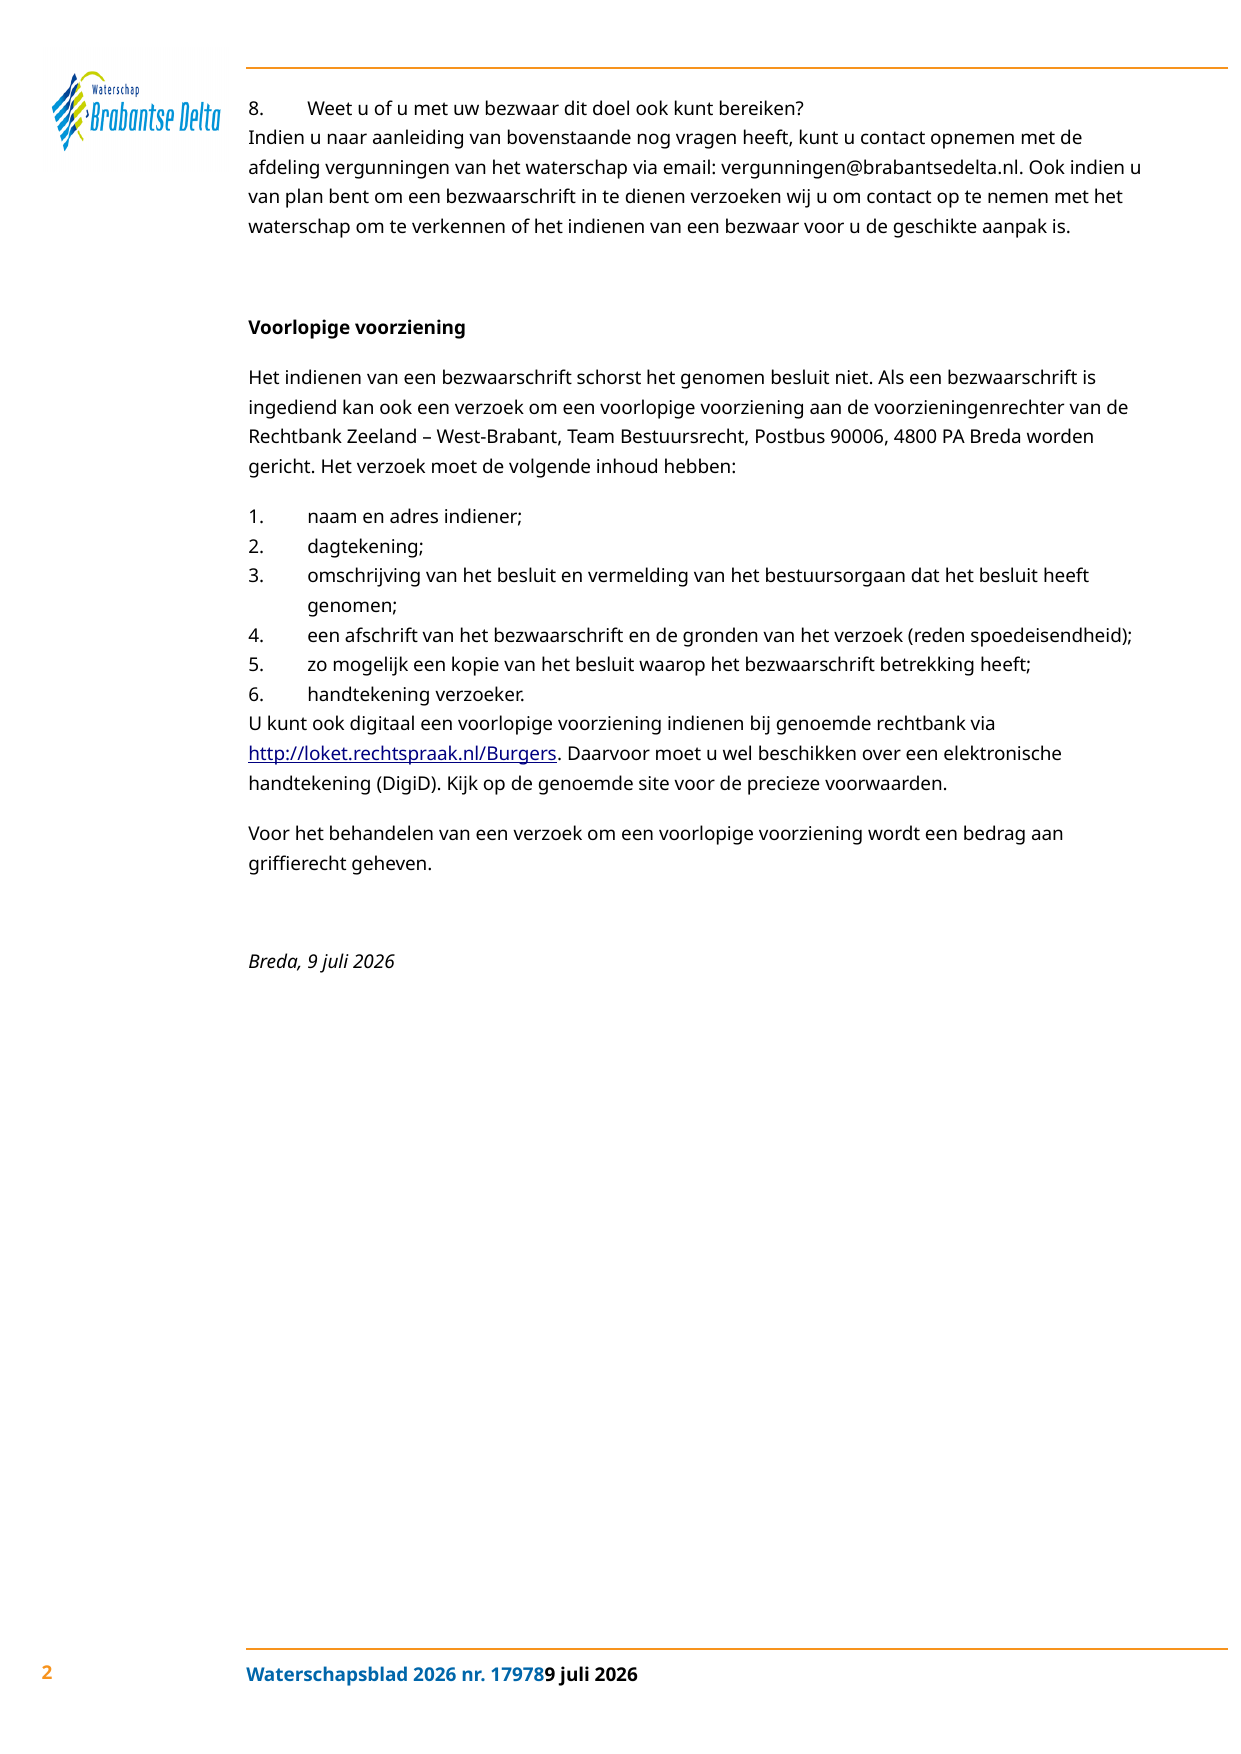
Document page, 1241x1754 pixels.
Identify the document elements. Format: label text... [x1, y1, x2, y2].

text Het indienen van een bezwaarschrift schorst het genomen besluit niet. Als een bezwaarschrift is ingediend kan ook een verzoek om een voorlopige voorziening aan de voorzieningenrechter van de Rechtbank Zeeland – West-Brabant, Team Bestuursrecht, Postbus 90006, 4800 PA Breda worden gericht. Het verzoek moet de volgende inhoud hebben: [248, 364, 1152, 479]
text U kunt ook digitaal een voorlopige voorziening indienen bij genoemde rechtbank via http://loket.rechtspraak.nl/Burgers. Daarvoor moet u wel beschikken over een elektronische handtekening (DigiD). Kijk op de genoemde site voor de precieze voorwaarden. [248, 711, 1152, 796]
list zo mogelijk een kopie van het besluit waarop het bezwaarschrift betrekking heeft; [248, 651, 1152, 677]
text Voor het behandelen van een verzoek om een voorlopige voorziening wordt een bedrag aan griffierecht geheven. [248, 820, 1152, 876]
text Indien u naar aanleiding van bovenstaande nog vragen heeft, kunt u contact opnemen met de afdeling vergunningen van het waterschap via email: vergunningen@brabantsedelta.nl. Ook indien u van plan bent om een bezwaarschrift in te dienen verzoeken wij u om contact op te nemen met het waterschap om te verkennen of het indienen van een bezwaar voor u de geschikte aanpak is. [248, 124, 1152, 239]
list omschrijving van het besluit en vermelding van het bestuursorgaan dat het besluit heeft genomen; [248, 563, 1152, 618]
list handtekening verzoeker. [248, 681, 1152, 707]
list dagtekening; [248, 533, 1152, 559]
list Weet u of u met uw bezwaar dit doel ook kunt bereiken? [248, 95, 1152, 121]
list een afschrift van het bezwaarschrift en de gronden van het verzoek (reden spoedeisendheid); [248, 622, 1152, 648]
text Voorlopige voorziening [248, 314, 1152, 340]
text Breda, 9 juli 2026 [248, 948, 1152, 974]
list naam en adres indiener; [248, 503, 1152, 529]
picture [41, 47, 231, 172]
